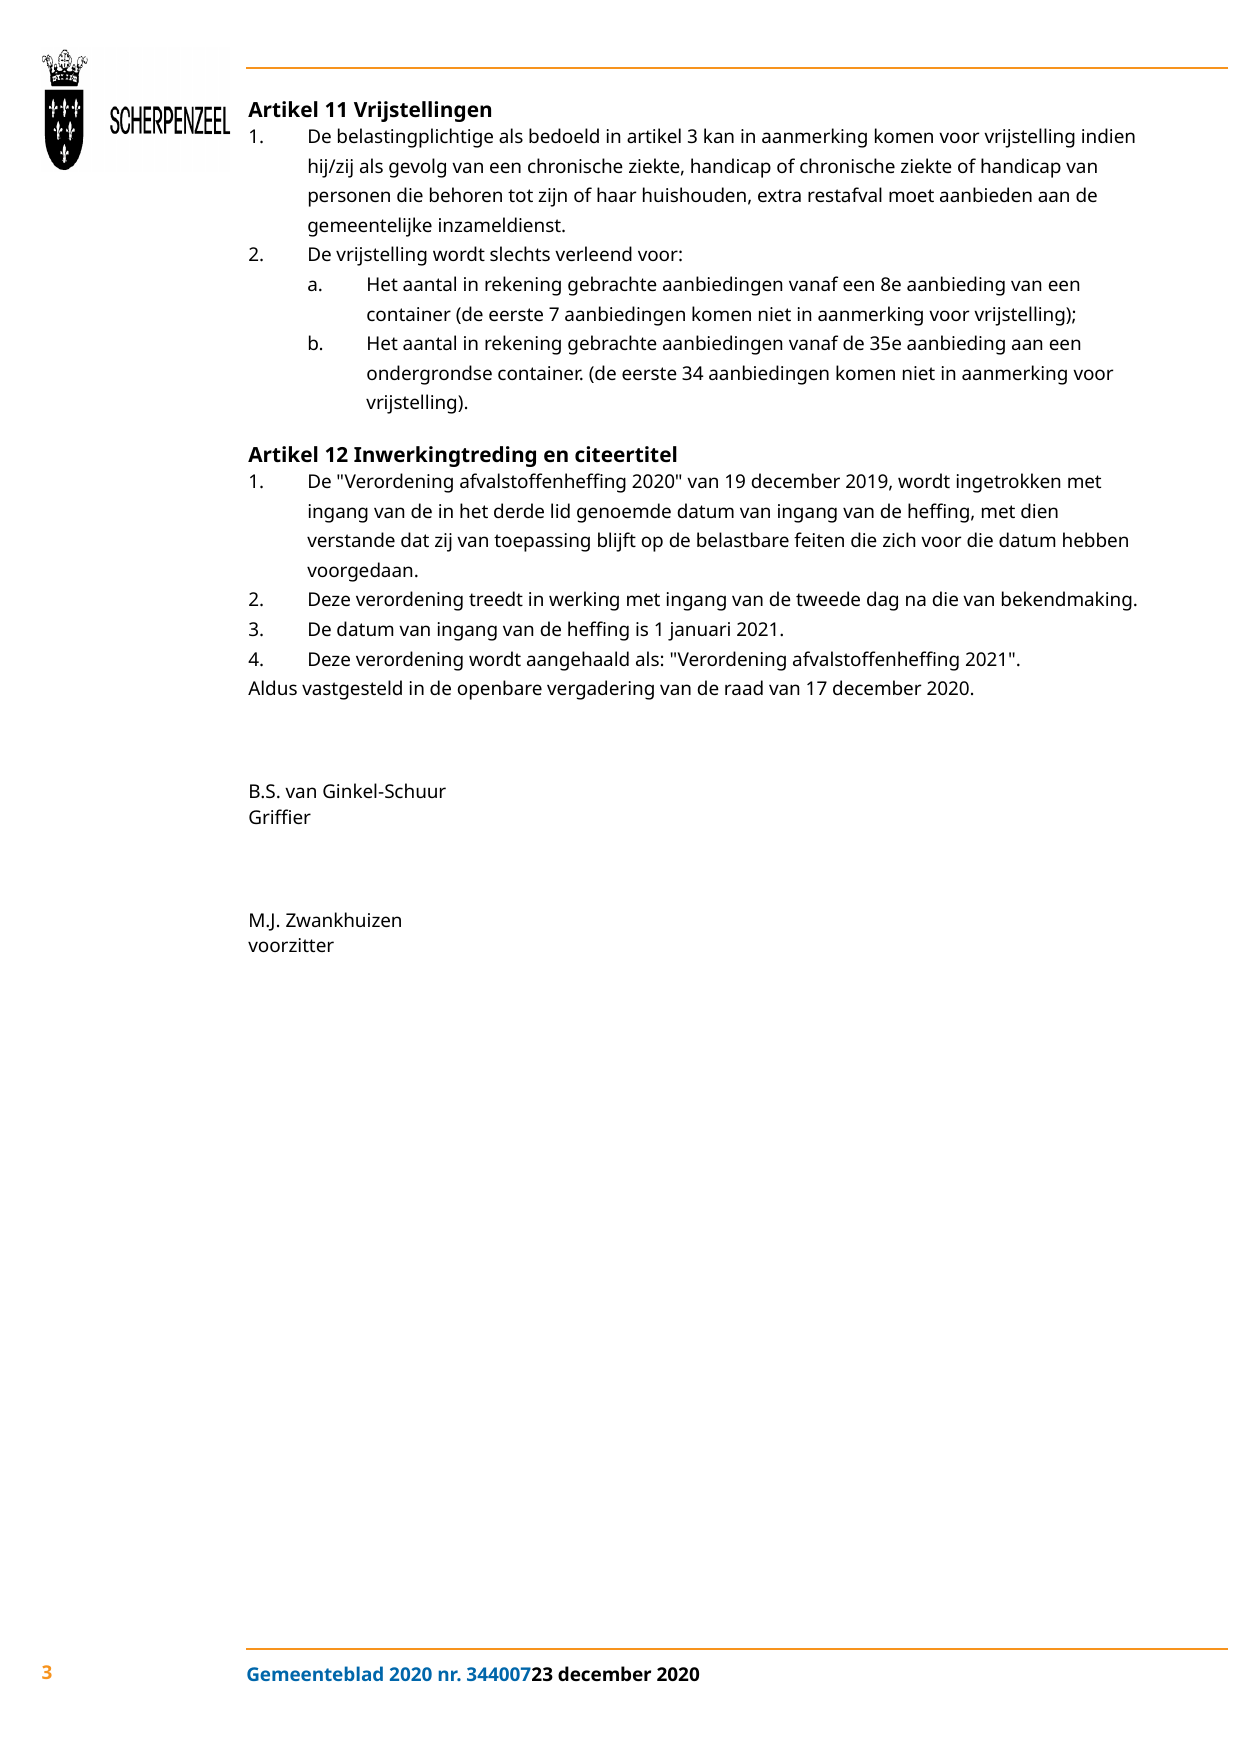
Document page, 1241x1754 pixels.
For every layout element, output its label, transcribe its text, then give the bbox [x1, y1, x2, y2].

list De belastingplichtige als bedoeld in artikel 3 kan in aanmerking komen voor vrijstelling indien hij/zij als gevolg van een chronische ziekte, handicap of chronische ziekte of handicap van personen die behoren tot zijn of haar huishouden, extra restafval moet aanbieden aan de gemeentelijke inzameldienst. [248, 123, 1152, 238]
text M.J. Zwankhuizen [248, 907, 1152, 933]
text B.S. van Ginkel-Schuur [248, 778, 1152, 804]
picture [41, 47, 231, 172]
text Griffier [248, 804, 1152, 830]
text Artikel 11 Vrijstellingen [248, 95, 1152, 123]
list De "Verordening afvalstoffenheffing 2020" van 19 december 2019, wordt ingetrokken met ingang van de in het derde lid genoemde datum van ingang van de heffing, met dien verstande dat zij van toepassing blijft op de belastbare feiten die zich voor die datum hebben voorgedaan. [248, 468, 1152, 583]
text Aldus vastgesteld in de openbare vergadering van de raad van 17 december 2020. [248, 675, 1152, 701]
text Artikel 12 Inwerkingtreding en citeertitel [248, 440, 1152, 468]
list Deze verordening treedt in werking met ingang van de tweede dag na die van bekendmaking. [248, 587, 1152, 612]
list De datum van ingang van de heffing is 1 januari 2021. [248, 616, 1152, 642]
list Het aantal in rekening gebrachte aanbiedingen vanaf een 8e aanbieding van een container (de eerste 7 aanbiedingen komen niet in aanmerking voor vrijstelling); [307, 271, 1152, 326]
list De vrijstelling wordt slechts verleend voor: [248, 242, 1152, 267]
list Deze verordening wordt aangehaald als: "Verordening afvalstoffenheffing 2021". [248, 646, 1152, 672]
text voorzitter [248, 933, 1152, 958]
list Het aantal in rekening gebrachte aanbiedingen vanaf de 35e aanbieding aan een ondergrondse container. (de eerste 34 aanbiedingen komen niet in aanmerking voor vrijstelling). [307, 330, 1152, 415]
